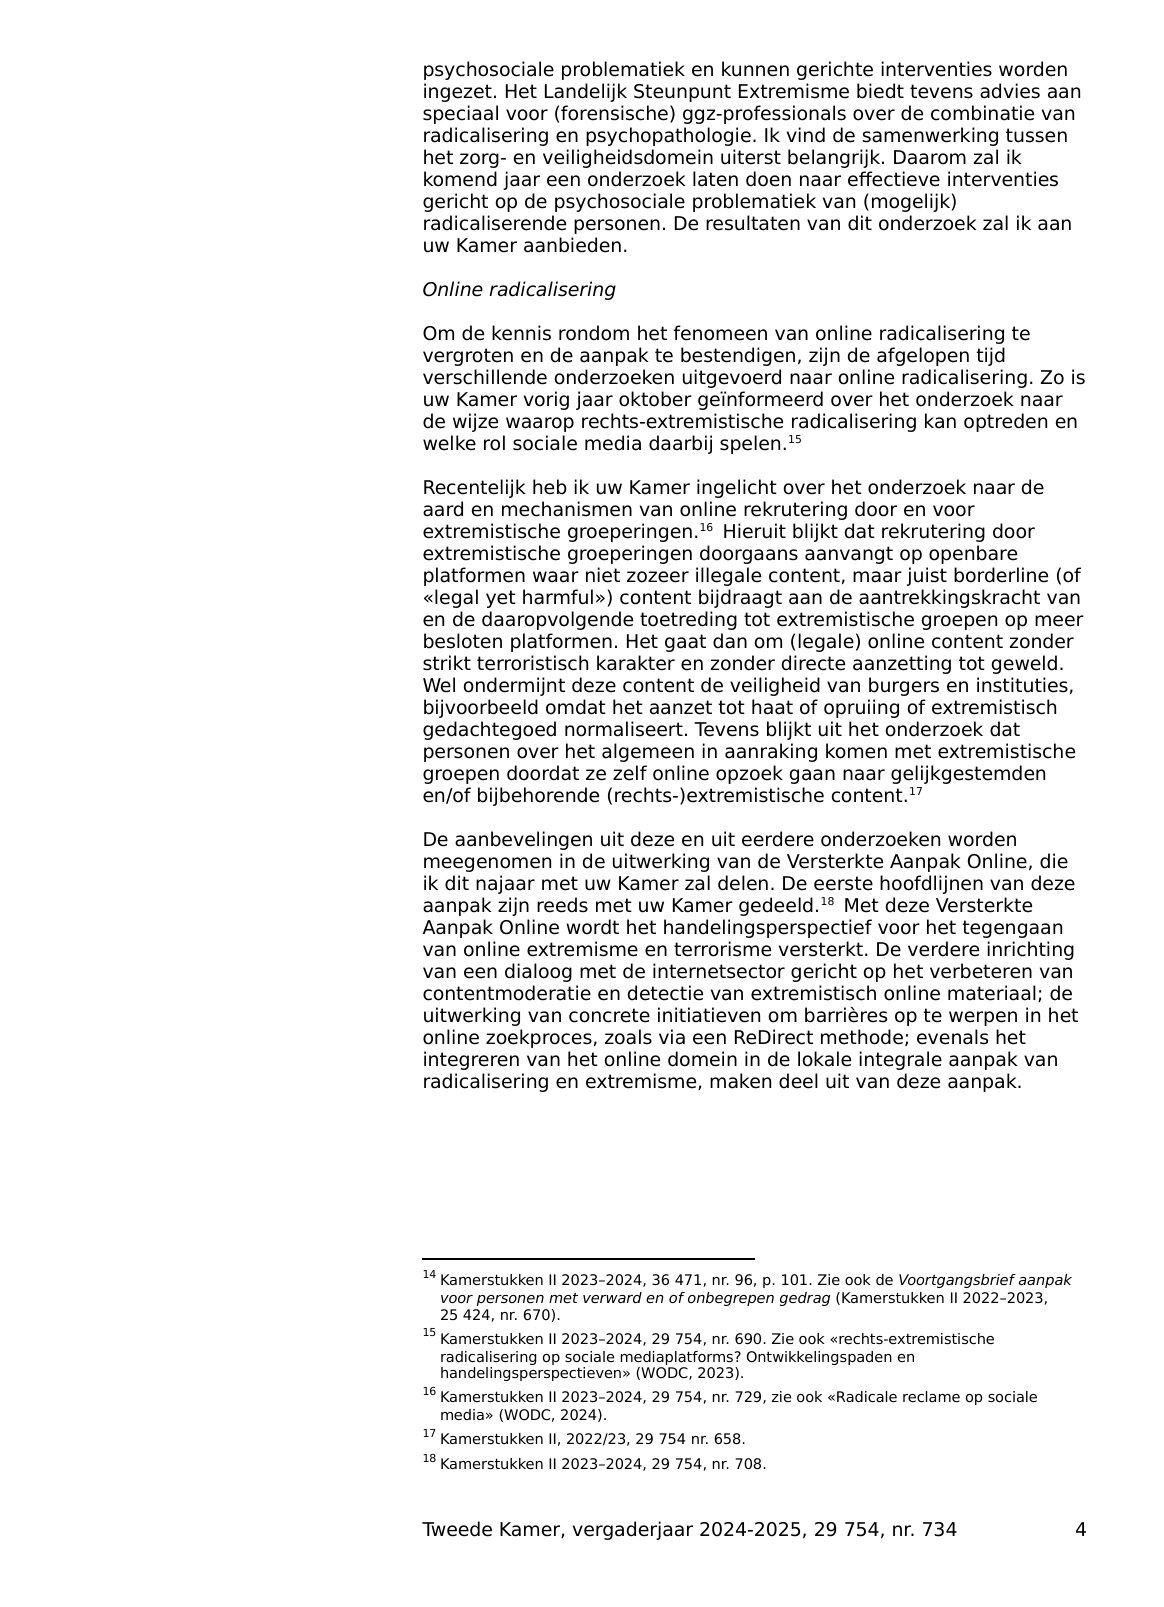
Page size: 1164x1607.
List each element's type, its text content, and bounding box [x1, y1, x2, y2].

text Recentelijk heb ik uw Kamer ingelicht over het onderzoek naar de aard en mechanismen van online rekrutering door en voor extremistische groeperingen. Hieruit blijkt dat rekrutering door extremistische groeperingen doorgaans aanvangt op openbare platformen waar niet zozeer illegale content, maar juist borderline (of «legal yet harmful») content bijdraagt aan de aantrekkingskracht van en de daaropvolgende toetreding tot extremistische groepen op meer besloten platformen. Het gaat dan om (legale) online content zonder strikt terroristisch karakter en zonder directe aanzetting tot geweld. Wel ondermijnt deze content de veiligheid van burgers en instituties, bijvoorbeeld omdat het aanzet tot haat of opruiing of extremistisch gedachtegoed normaliseert. Tevens blijkt uit het onderzoek dat personen over het algemeen in aanraking komen met extremistische groepen doordat ze zelf online opzoek gaan naar gelijkgestemden en/of bijbehorende (rechts-)extremistische content. [422, 477, 1087, 807]
text psychosociale problematiek en kunnen gerichte interventies worden ingezet. Het Landelijk Steunpunt Extremisme biedt tevens advies aan speciaal voor (forensische) ggz-professionals over de combinatie van radicalisering en psychopathologie. Ik vind de samenwerking tussen het zorg- en veiligheidsdomein uiterst belangrijk. Daarom zal ik komend jaar een onderzoek laten doen naar effectieve interventies gericht op de psychosociale problematiek van (mogelijk) radicaliserende personen. De resultaten van dit onderzoek zal ik aan uw Kamer aanbieden. [422, 59, 1087, 257]
text Om de kennis rondom het fenomeen van online radicalisering te vergroten en de aanpak te bestendigen, zijn de afgelopen tijd verschillende onderzoeken uitgevoerd naar online radicalisering. Zo is uw Kamer vorig jaar oktober geïnformeerd over het onderzoek naar de wijze waarop rechts-extremistische radicalisering kan optreden en welke rol sociale media daarbij spelen. [422, 323, 1087, 455]
text Kamerstukken II 2023–2024, 29 754, nr. 708. [422, 1452, 1087, 1474]
text Kamerstukken II 2023–2024, 36 471, nr. 96, p. 101. Zie ook de Voortgangsbrief aanpak voor personen met verward en of onbegrepen gedrag (Kamerstukken II 2022–2023, 25 424, nr. 670). [422, 1268, 1087, 1324]
subtitle Online radicalisering [422, 279, 1087, 301]
text Kamerstukken II, 2022/23, 29 754 nr. 658. [422, 1427, 1087, 1449]
text Kamerstukken II 2023–2024, 29 754, nr. 690. Zie ook «rechts-extremistische radicalisering op sociale mediaplatforms? Ontwikkelingspaden en handelingsperspectieven» (WODC, 2023). [422, 1327, 1087, 1382]
text Kamerstukken II 2023–2024, 29 754, nr. 729, zie ook «Radicale reclame op sociale media» (WODC, 2024). [422, 1385, 1087, 1424]
text De aanbevelingen uit deze en uit eerdere onderzoeken worden meegenomen in de uitwerking van de Versterkte Aanpak Online, die ik dit najaar met uw Kamer zal delen. De eerste hoofdlijnen van deze aanpak zijn reeds met uw Kamer gedeeld. Met deze Versterkte Aanpak Online wordt het handelingsperspectief voor het tegengaan van online extremisme en terrorisme versterkt. De verdere inrichting van een dialoog met de internetsector gericht op het verbeteren van contentmoderatie en detectie van extremistisch online materiaal; de uitwerking van concrete initiatieven om barrières op te werpen in het online zoekproces, zoals via een ReDirect methode; evenals het integreren van het online domein in de lokale integrale aanpak van radicalisering en extremisme, maken deel uit van deze aanpak. [422, 829, 1087, 1093]
